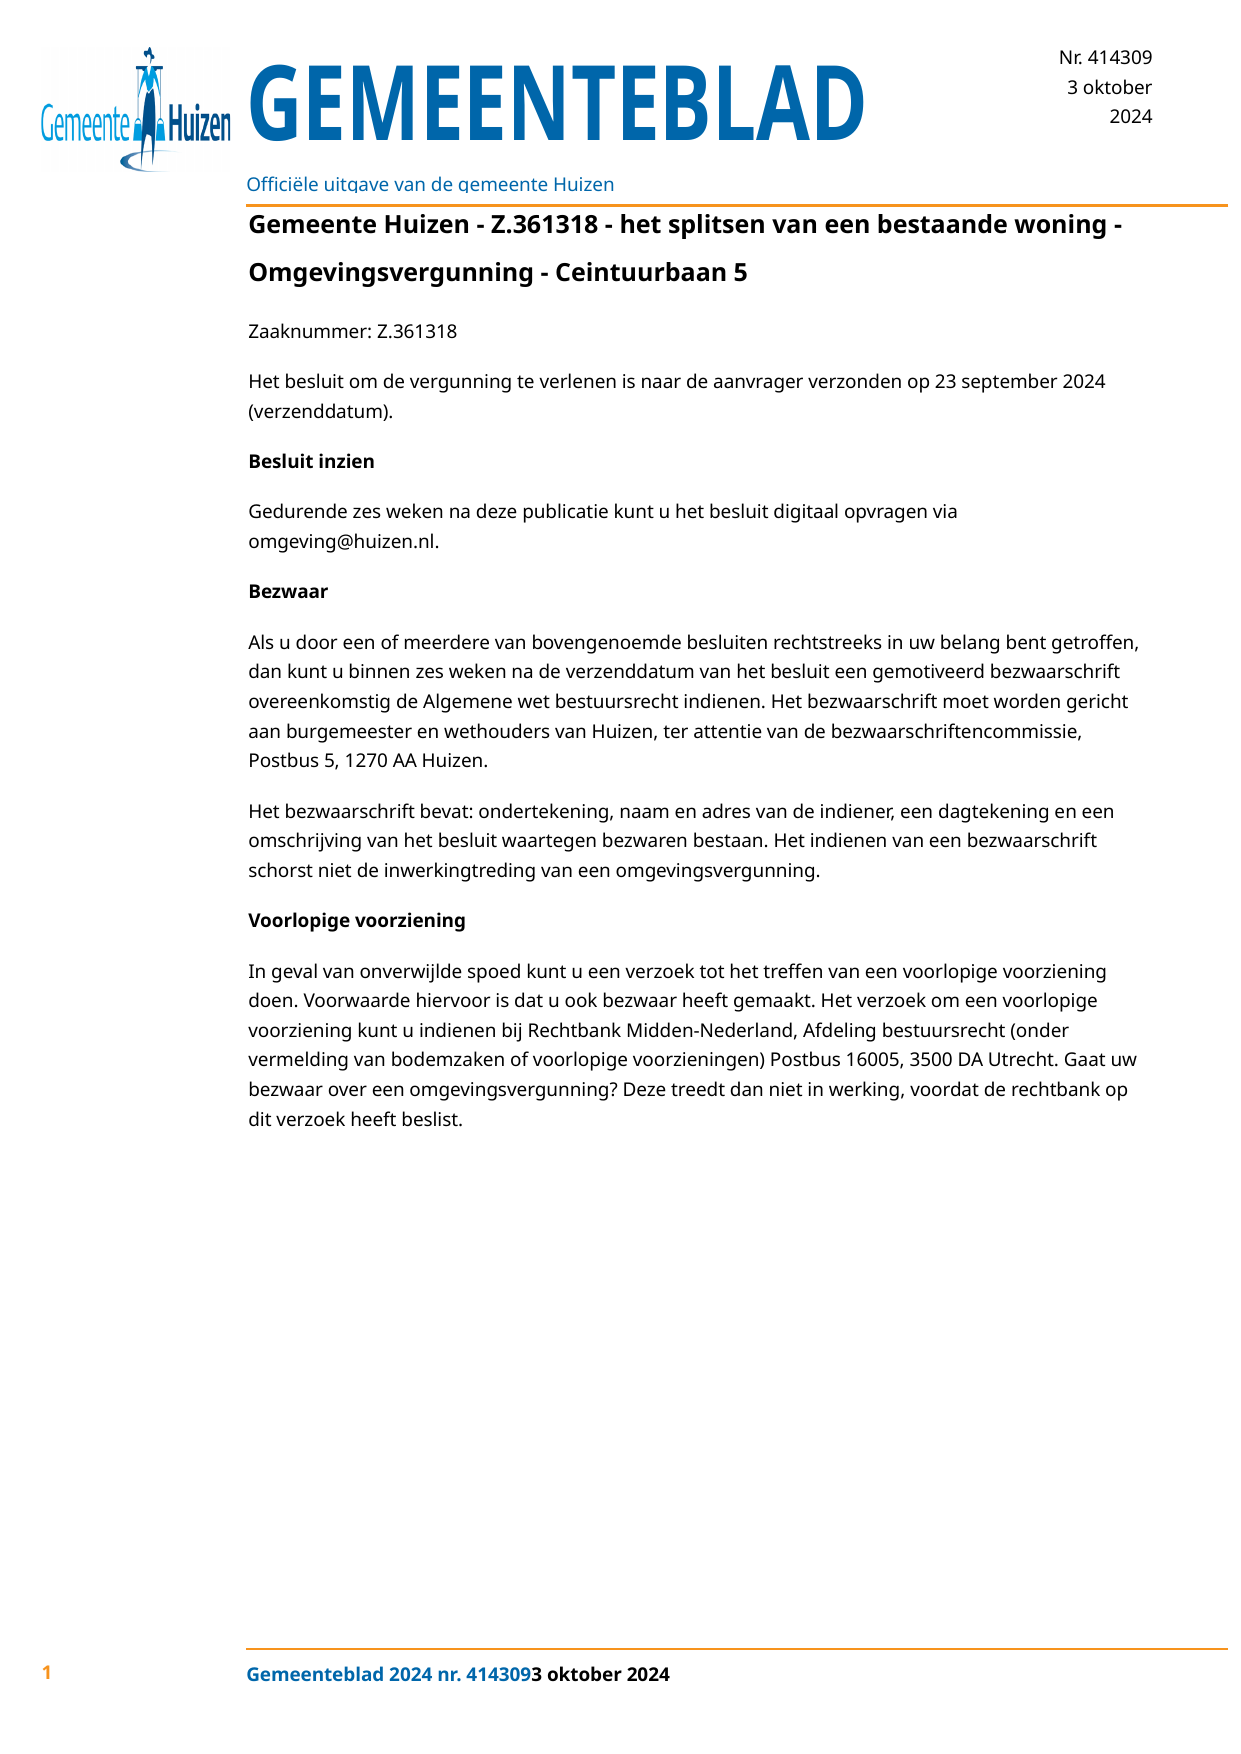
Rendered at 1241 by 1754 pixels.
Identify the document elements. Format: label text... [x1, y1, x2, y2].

text Gemeente Huizen - Z.361318 - het splitsen van een bestaande woning - Omgevingsvergunning - Ceintuurbaan 5 [248, 207, 1152, 288]
picture [41, 47, 231, 172]
text Voorlopige voorziening [248, 907, 1152, 933]
text Als u door een of meerdere van bovengenoemde besluiten rechtstreeks in uw belang bent getroffen, dan kunt u binnen zes weken na de verzenddatum van het besluit een gemotiveerd bezwaarschrift overeenkomstig de Algemene wet bestuursrecht indienen. Het bezwaarschrift moet worden gericht aan burgemeester en wethouders van Huizen, ter attentie van de bezwaarschriftencommissie, Postbus 5, 1270 AA Huizen. [248, 629, 1152, 773]
text Bezwaar [248, 579, 1152, 604]
text In geval van onverwijlde spoed kunt u een verzoek tot het treffen van een voorlopige voorziening doen. Voorwaarde hiervoor is dat u ook bezwaar heeft gemaakt. Het verzoek om een voorlopige voorziening kunt u indienen bij Rechtbank Midden-Nederland, Afdeling bestuursrecht (onder vermelding van bodemzaken of voorlopige voorzieningen) Postbus 16005, 3500 DA Utrecht. Gaat uw bezwaar over een omgevingsvergunning? Deze treedt dan niet in werking, voordat de rechtbank op dit verzoek heeft beslist. [248, 958, 1152, 1132]
text Zaaknummer: Z.361318 [248, 318, 1152, 344]
text Gedurende zes weken na deze publicatie kunt u het besluit digitaal opvragen via omgeving@huizen.nl. [248, 499, 1152, 554]
text Besluit inzien [248, 448, 1152, 474]
text Het besluit om de vergunning te verlenen is naar de aanvrager verzonden op 23 september 2024 (verzenddatum). [248, 368, 1152, 424]
text Het bezwaarschrift bevat: ondertekening, naam en adres van de indiener, een dagtekening en een omschrijving van het besluit waartegen bezwaren bestaan. Het indienen van een bezwaarschrift schorst niet de inwerkingtreding van een omgevingsvergunning. [248, 798, 1152, 883]
